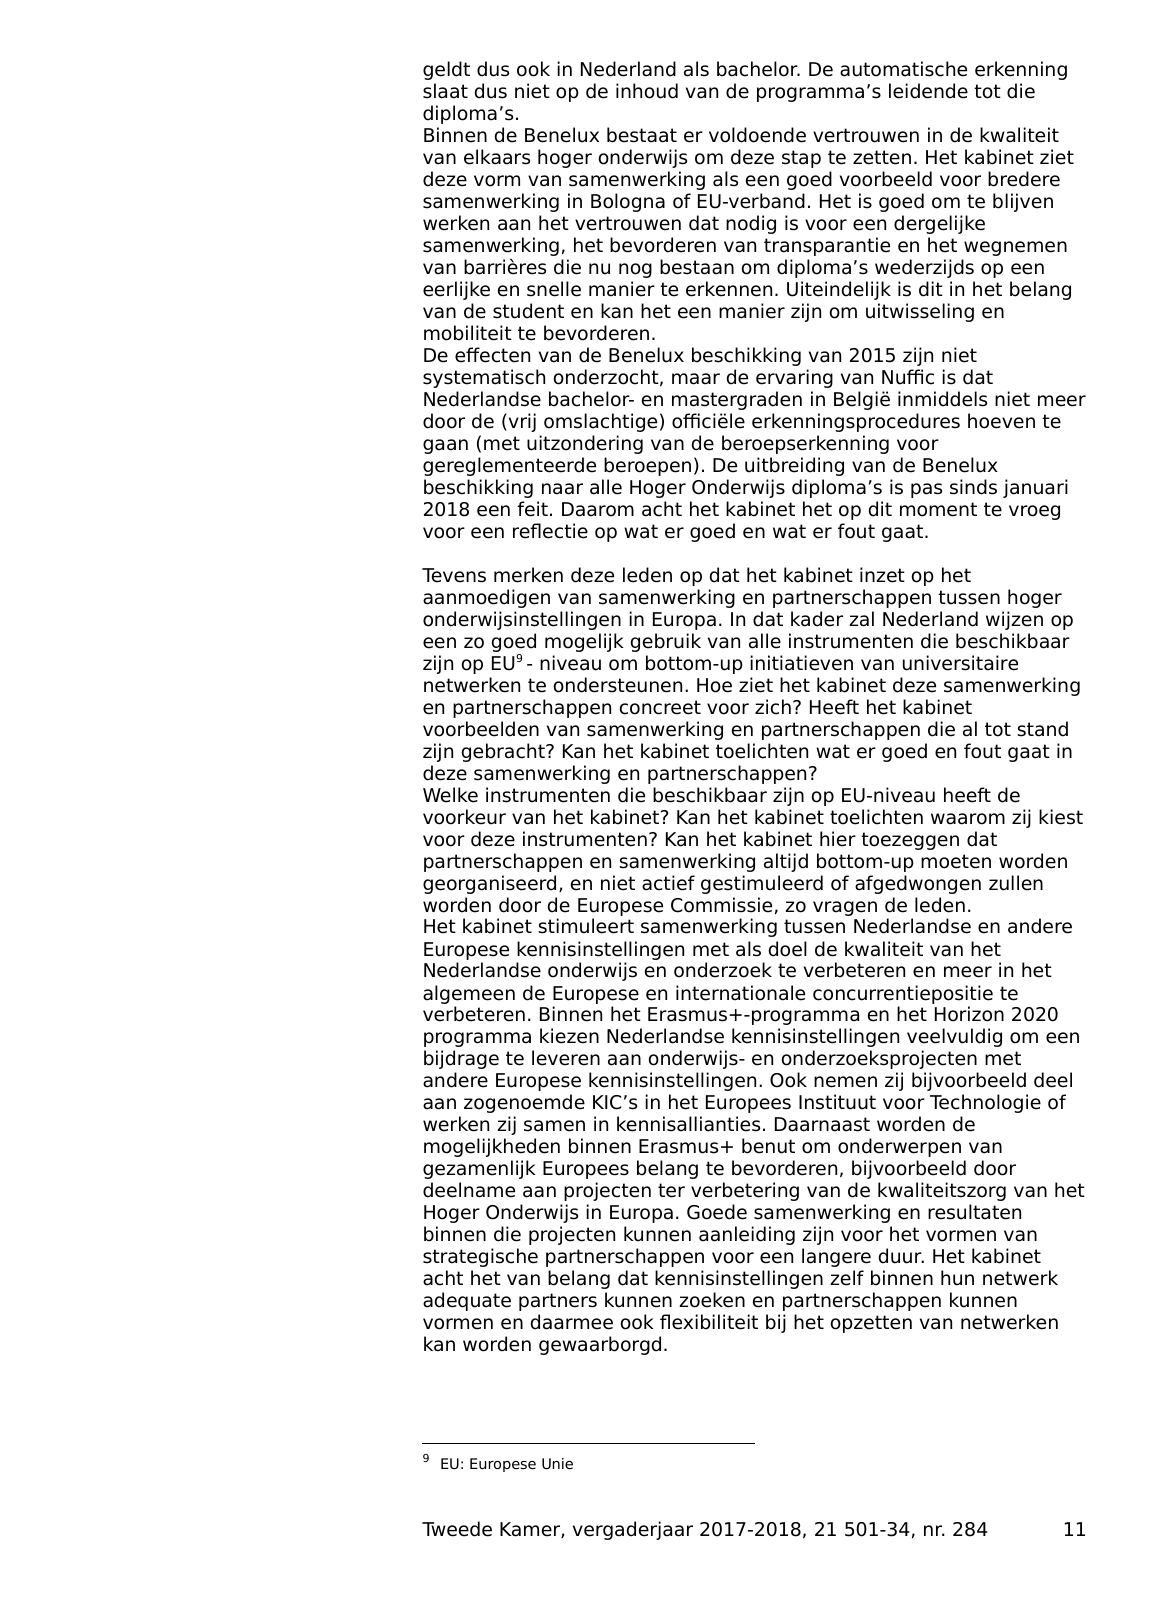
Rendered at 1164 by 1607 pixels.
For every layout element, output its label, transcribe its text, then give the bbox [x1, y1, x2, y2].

text Tevens merken deze leden op dat het kabinet inzet op het aanmoedigen van samenwerking en partnerschappen tussen hoger onderwijsinstellingen in Europa. In dat kader zal Nederland wijzen op een zo goed mogelijk gebruik van alle instrumenten die beschikbaar zijn op EU- niveau om bottom-up initiatieven van universitaire netwerken te ondersteunen. Hoe ziet het kabinet deze samenwerking en partnerschappen concreet voor zich? Heeft het kabinet voorbeelden van samenwerking en partnerschappen die al tot stand zijn gebracht? Kan het kabinet toelichten wat er goed en fout gaat in deze samenwerking en partnerschappen? [422, 565, 1087, 784]
text Welke instrumenten die beschikbaar zijn op EU-niveau heeft de voorkeur van het kabinet? Kan het kabinet toelichten waarom zij kiest voor deze instrumenten? Kan het kabinet hier toezeggen dat partnerschappen en samenwerking altijd bottom-up moeten worden georganiseerd, en niet actief gestimuleerd of afgedwongen zullen worden door de Europese Commissie, zo vragen de leden. [422, 784, 1087, 916]
text De effecten van de Benelux beschikking van 2015 zijn niet systematisch onderzocht, maar de ervaring van Nuffic is dat Nederlandse bachelor- en mastergraden in België inmiddels niet meer door de (vrij omslachtige) officiële erkenningsprocedures hoeven te gaan (met uitzondering van de beroepserkenning voor gereglementeerde beroepen). De uitbreiding van de Benelux beschikking naar alle Hoger Onderwijs diploma’s is pas sinds januari 2018 een feit. Daarom acht het kabinet het op dit moment te vroeg voor een reflectie op wat er goed en wat er fout gaat. [422, 345, 1087, 543]
text EU: Europese Unie [422, 1452, 1087, 1474]
text geldt dus ook in Nederland als bachelor. De automatische erkenning slaat dus niet op de inhoud van de programma’s leidende tot die diploma’s. [422, 59, 1087, 125]
text Binnen de Benelux bestaat er voldoende vertrouwen in de kwaliteit van elkaars hoger onderwijs om deze stap te zetten. Het kabinet ziet deze vorm van samenwerking als een goed voorbeeld voor bredere samenwerking in Bologna of EU-verband. Het is goed om te blijven werken aan het vertrouwen dat nodig is voor een dergelijke samenwerking, het bevorderen van transparantie en het wegnemen van barrières die nu nog bestaan om diploma’s wederzijds op een eerlijke en snelle manier te erkennen. Uiteindelijk is dit in het belang van de student en kan het een manier zijn om uitwisseling en mobiliteit te bevorderen. [422, 125, 1087, 345]
text Het kabinet stimuleert samenwerking tussen Nederlandse en andere Europese kennisinstellingen met als doel de kwaliteit van het Nederlandse onderwijs en onderzoek te verbeteren en meer in het algemeen de Europese en internationale concurrentiepositie te verbeteren. Binnen het Erasmus+-programma en het Horizon 2020 programma kiezen Nederlandse kennisinstellingen veelvuldig om een bijdrage te leveren aan onderwijs- en onderzoeksprojecten met andere Europese kennisinstellingen. Ook nemen zij bijvoorbeeld deel aan zogenoemde KIC’s in het Europees Instituut voor Technologie of werken zij samen in kennisallianties. Daarnaast worden de mogelijkheden binnen Erasmus+ benut om onderwerpen van gezamenlijk Europees belang te bevorderen, bijvoorbeeld door deelname aan projecten ter verbetering van de kwaliteitszorg van het Hoger Onderwijs in Europa. Goede samenwerking en resultaten binnen die projecten kunnen aanleiding zijn voor het vormen van strategische partnerschappen voor een langere duur. Het kabinet acht het van belang dat kennisinstellingen zelf binnen hun netwerk adequate partners kunnen zoeken en partnerschappen kunnen vormen en daarmee ook flexibiliteit bij het opzetten van netwerken kan worden gewaarborgd. [422, 916, 1087, 1356]
